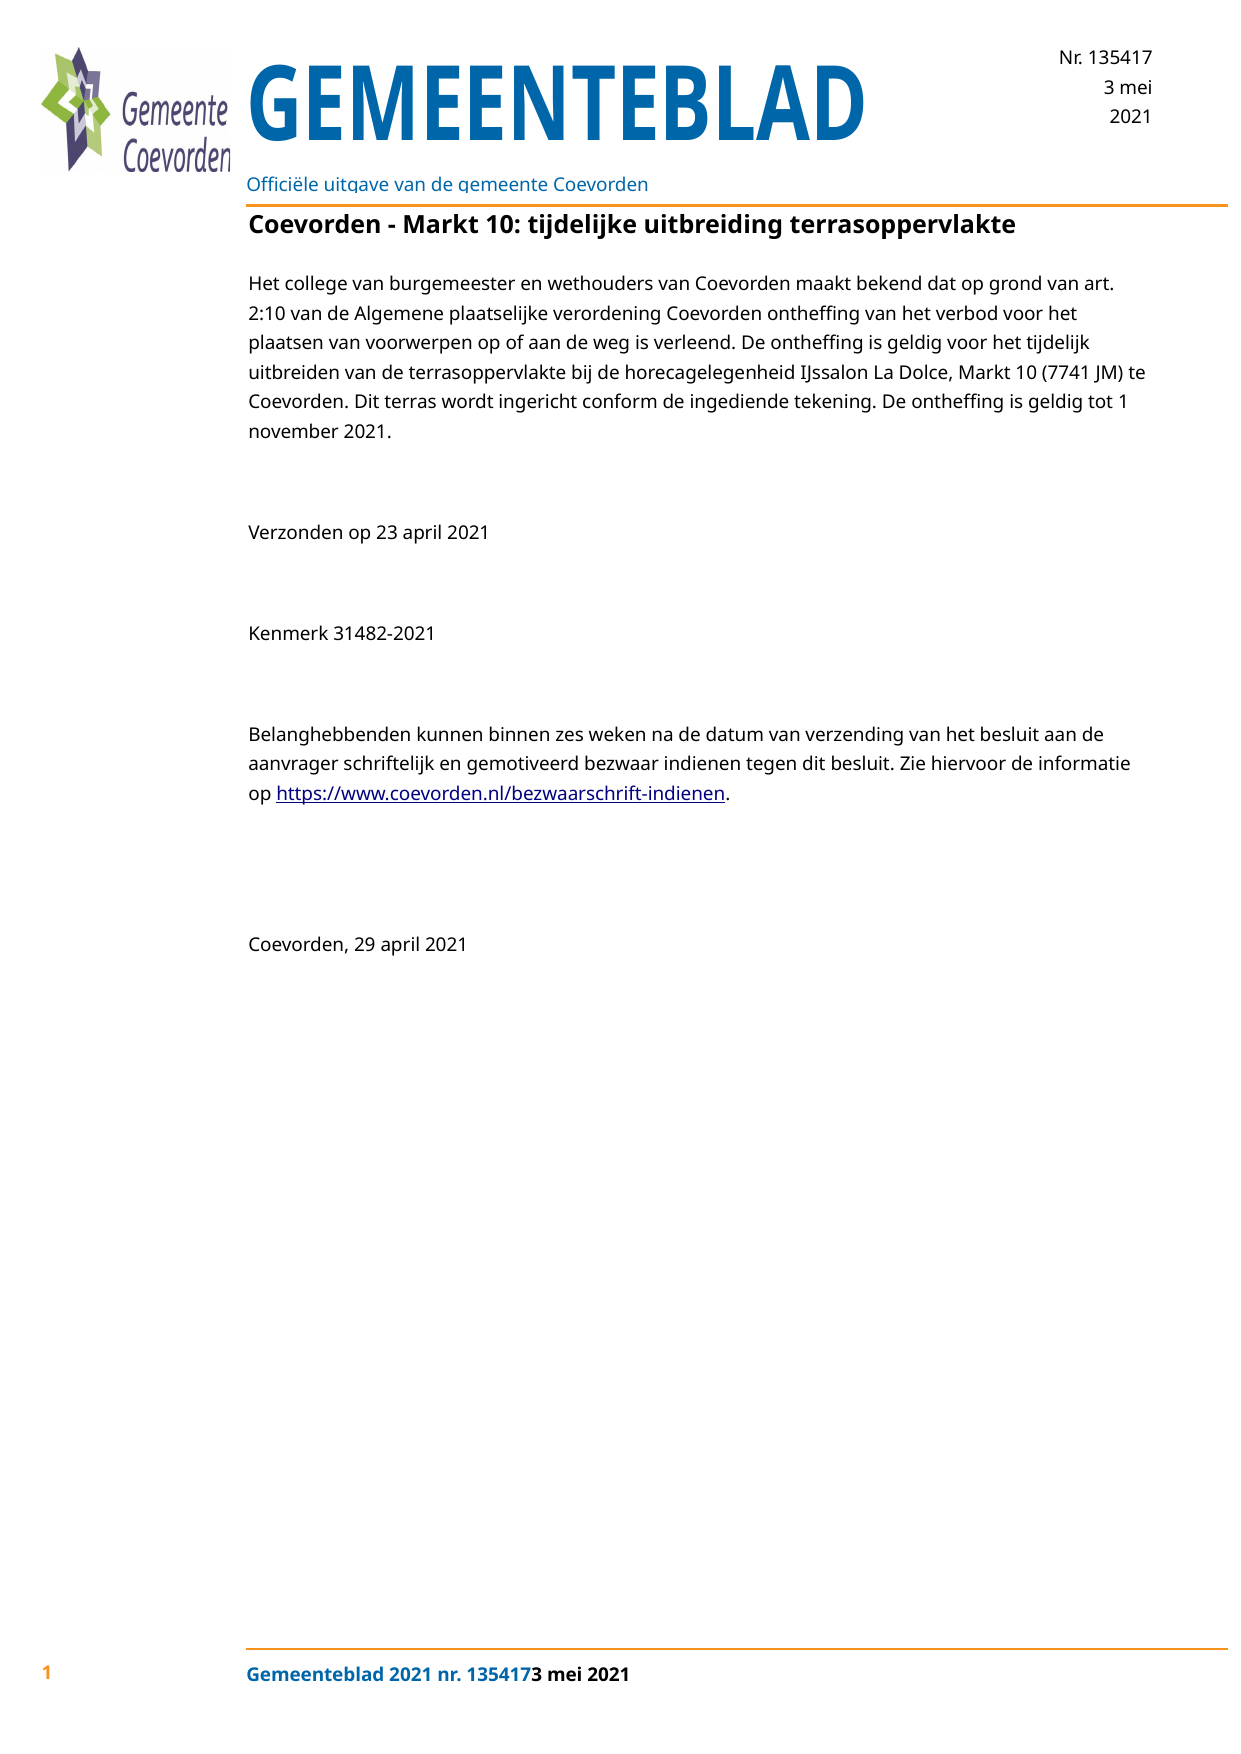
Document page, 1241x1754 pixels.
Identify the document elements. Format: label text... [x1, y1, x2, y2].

text Coevorden - Markt 10: tijdelijke uitbreiding terrasoppervlakte [248, 207, 1152, 241]
text Belanghebbenden kunnen binnen zes weken na de datum van verzending van het besluit aan de aanvrager schriftelijk en gemotiveerd bezwaar indienen tegen dit besluit. Zie hiervoor de informatie op https://www.coevorden.nl/bezwaarschrift-indienen. [248, 721, 1152, 806]
text Coevorden, 29 april 2021 [248, 931, 1152, 957]
picture [41, 47, 231, 172]
text Het college van burgemeester en wethouders van Coevorden maakt bekend dat op grond van art. 2:10 van de Algemene plaatselijke verordening Coevorden ontheffing van het verbod voor het plaatsen van voorwerpen op of aan de weg is verleend. De ontheffing is geldig voor het tijdelijk uitbreiden van de terrasoppervlakte bij de horecagelegenheid IJssalon La Dolce, Markt 10 (7741 JM) te Coevorden. Dit terras wordt ingericht conform de ingediende tekening. De ontheffing is geldig tot 1 november 2021. [248, 270, 1152, 444]
text Kenmerk 31482-2021 [248, 620, 1152, 646]
text Verzonden op 23 april 2021 [248, 519, 1152, 545]
